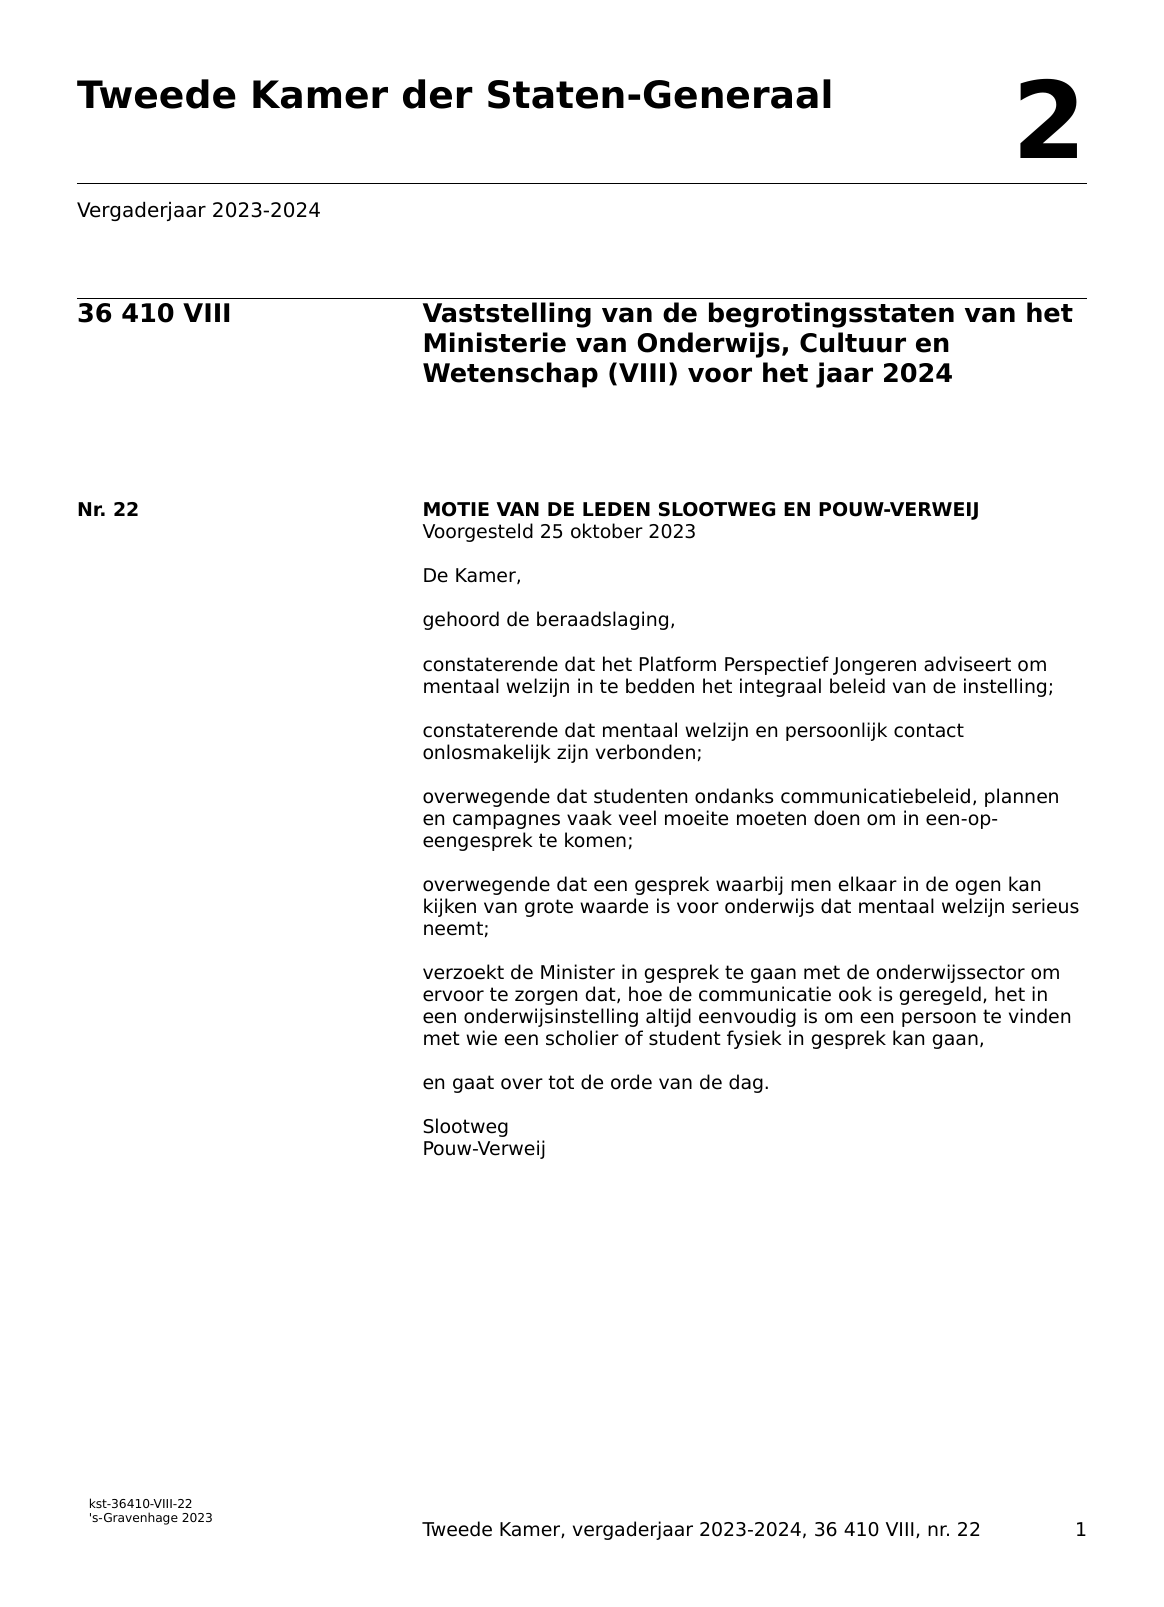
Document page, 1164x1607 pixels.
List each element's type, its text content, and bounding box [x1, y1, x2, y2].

text Pouw-Verweij [422, 1138, 1087, 1160]
text en gaat over tot de orde van de dag. [422, 1072, 1087, 1094]
table_header 2 [886, 59, 1087, 183]
text overwegende dat studenten ondanks communicatiebeleid, plannen en campagnes vaak veel moeite moeten doen om in een-op-eengesprek te komen; [422, 786, 1087, 852]
text Slootweg [422, 1116, 1087, 1138]
text gehoord de beraadslaging, [422, 609, 1087, 631]
text constaterende dat mentaal welzijn en persoonlijk contact onlosmakelijk zijn verbonden; [422, 720, 1087, 764]
text constaterende dat het Platform Perspectief Jongeren adviseert om mentaal welzijn in te bedden het integraal beleid van de instelling; [422, 653, 1087, 697]
table_header Tweede Kamer der Staten-Generaal [77, 59, 886, 183]
text overwegende dat een gesprek waarbij men elkaar in de ogen kan kijken van grote waarde is voor onderwijs dat mentaal welzijn serieus neemt; [422, 874, 1087, 940]
text 's-Gravenhage 2023 [88, 1511, 323, 1525]
text verzoekt de Minister in gesprek te gaan met de onderwijssector om ervoor te zorgen dat, hoe de communicatie ook is geregeld, het in een onderwijsinstelling altijd eenvoudig is om een persoon te vinden met wie een scholier of student fysiek in gesprek kan gaan, [422, 962, 1087, 1050]
text Voorgesteld 25 oktober 2023 [422, 521, 1087, 543]
subtitle 36 410 VIII Vaststelling van de begrotingsstaten van het Ministerie van Onderwijs, Cultuur en Wetenschap (VIII) voor het jaar 2024 [77, 299, 1087, 388]
text De Kamer, [422, 565, 1087, 587]
text kst-36410-VIII-22 [88, 1497, 323, 1511]
subtitle Nr. 22 MOTIE VAN DE LEDEN SLOOTWEG EN POUW-VERWEIJ [77, 499, 1087, 521]
table_cell Vergaderjaar 2023-2024 [77, 184, 1087, 298]
